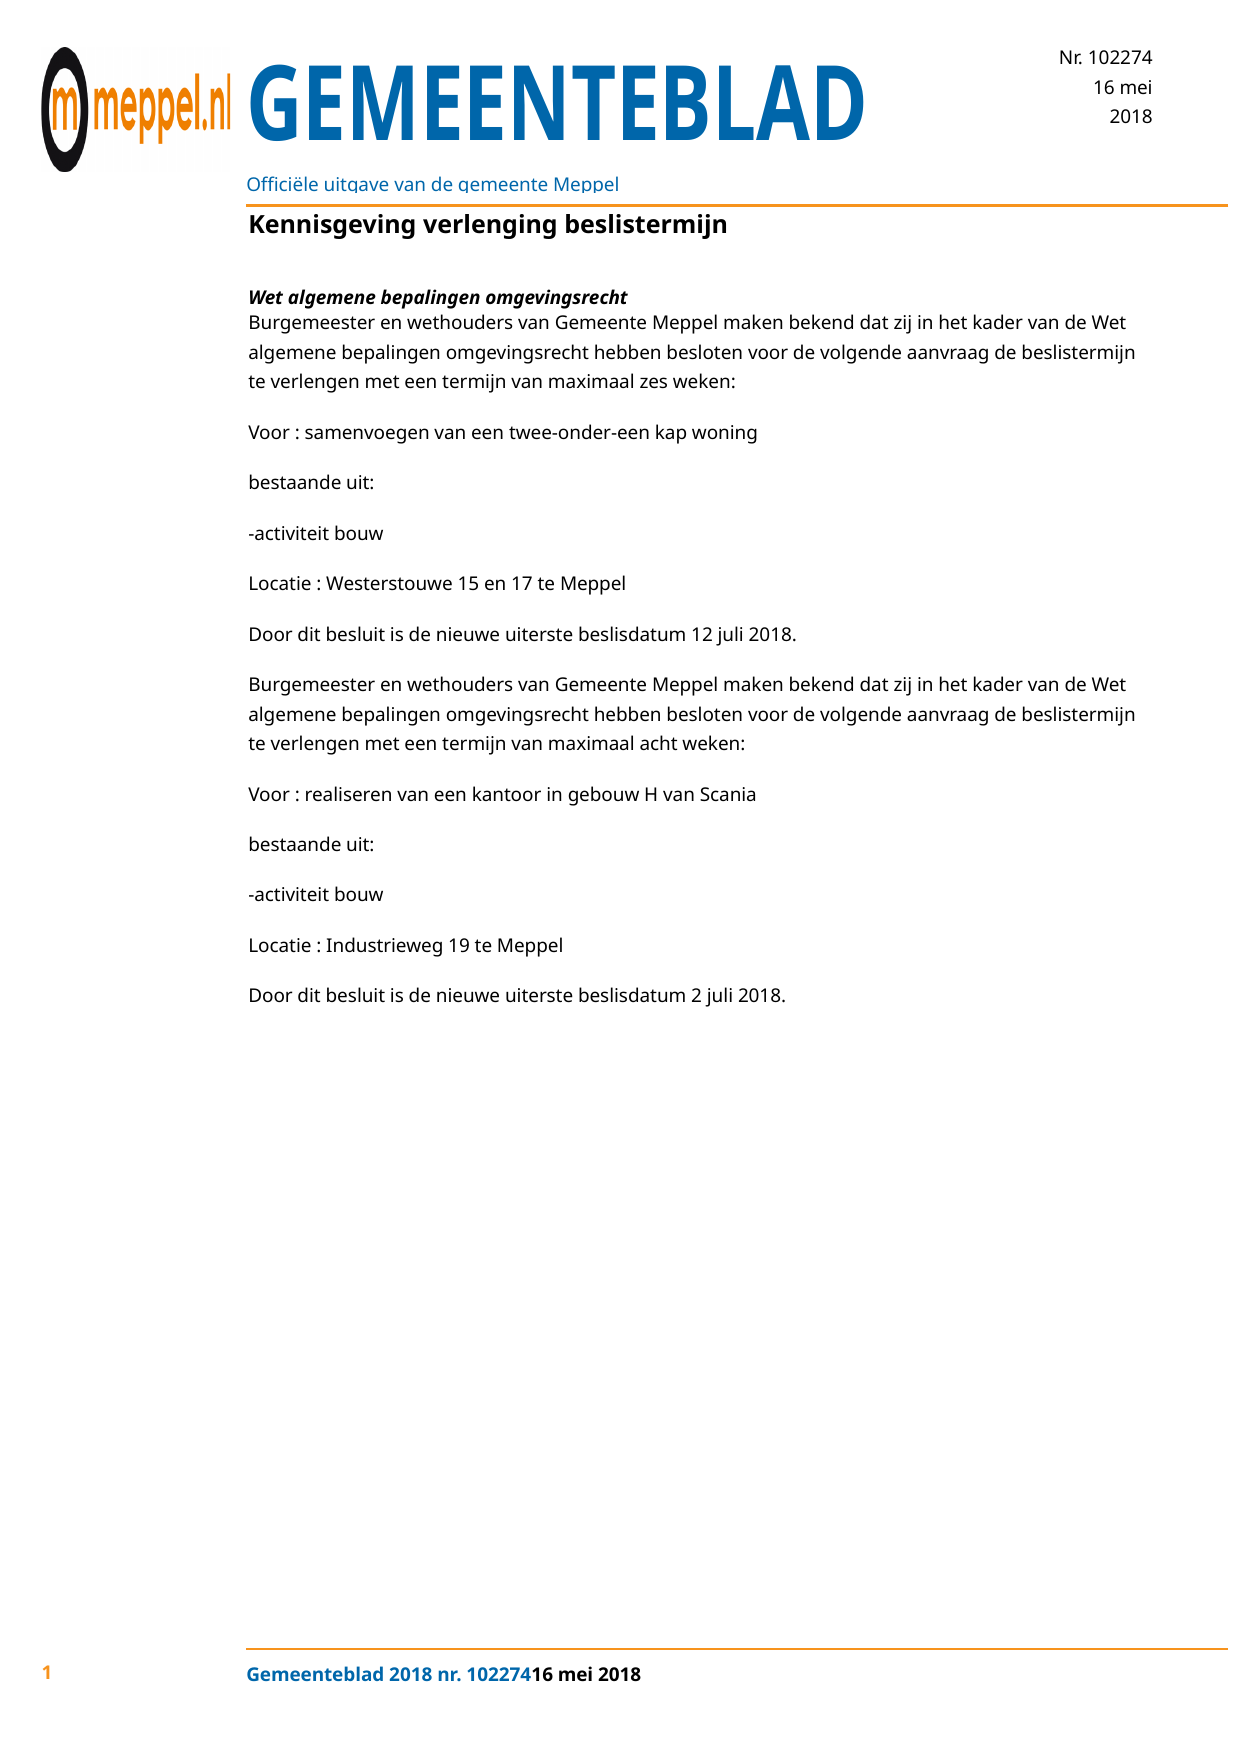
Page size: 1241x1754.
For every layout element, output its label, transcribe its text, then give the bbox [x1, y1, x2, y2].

text Kennisgeving verlenging beslistermijn [248, 207, 1152, 241]
text Wet algemene bepalingen omgevingsrecht [248, 284, 1152, 309]
text Burgemeester en wethouders van Gemeente Meppel maken bekend dat zij in het kader van de Wet algemene bepalingen omgevingsrecht hebben besloten voor de volgende aanvraag de beslistermijn te verlengen met een termijn van maximaal acht weken: [248, 671, 1152, 756]
text bestaande uit: [248, 831, 1152, 857]
text Locatie : Westerstouwe 15 en 17 te Meppel [248, 570, 1152, 596]
text Voor : samenvoegen van een twee-onder-een kap woning [248, 419, 1152, 445]
text bestaande uit: [248, 469, 1152, 495]
text Voor : realiseren van een kantoor in gebouw H van Scania [248, 781, 1152, 807]
picture [41, 47, 231, 172]
text -activiteit bouw [248, 882, 1152, 907]
text Door dit besluit is de nieuwe uiterste beslisdatum 12 juli 2018. [248, 621, 1152, 647]
text Door dit besluit is de nieuwe uiterste beslisdatum 2 juli 2018. [248, 982, 1152, 1008]
text Locatie : Industrieweg 19 te Meppel [248, 932, 1152, 958]
text Burgemeester en wethouders van Gemeente Meppel maken bekend dat zij in het kader van de Wet algemene bepalingen omgevingsrecht hebben besloten voor de volgende aanvraag de beslistermijn te verlengen met een termijn van maximaal zes weken: [248, 309, 1152, 394]
text -activiteit bouw [248, 520, 1152, 546]
